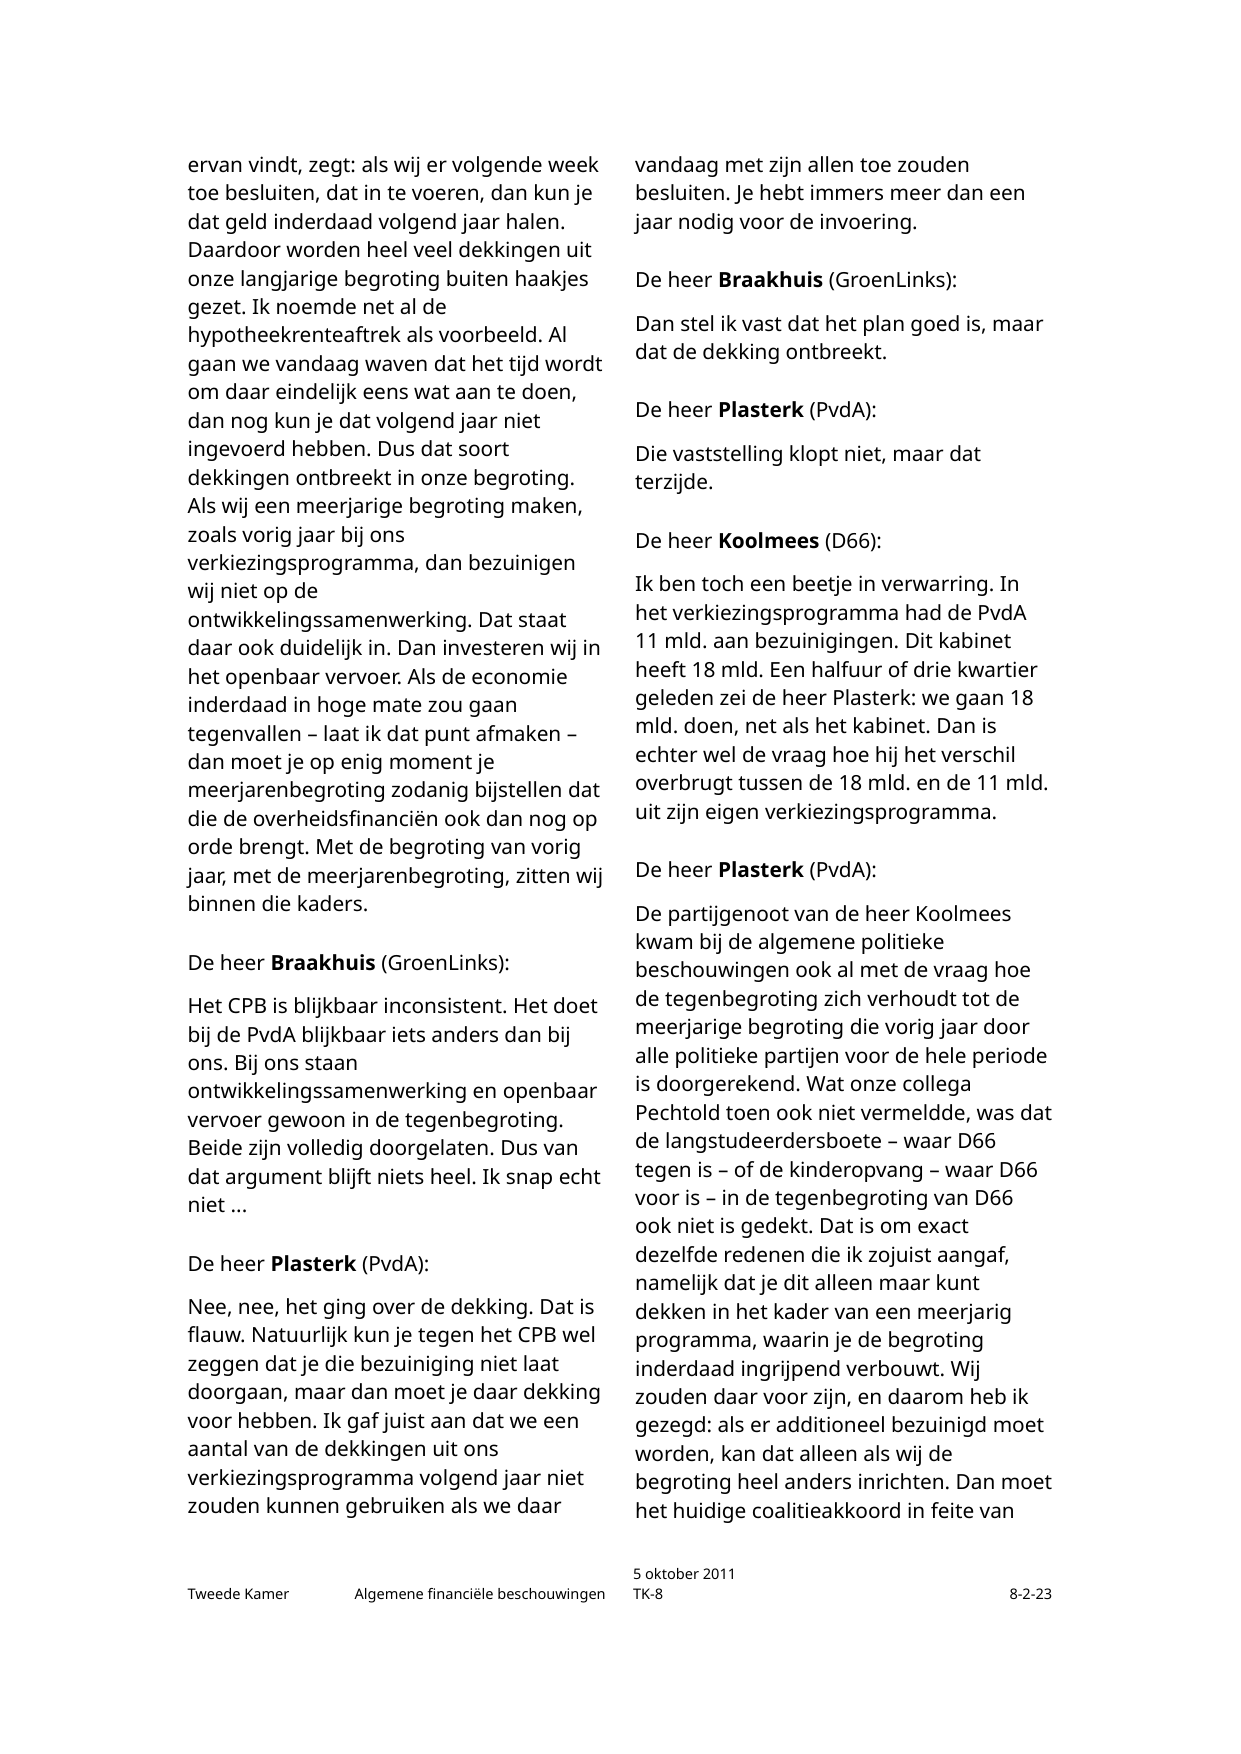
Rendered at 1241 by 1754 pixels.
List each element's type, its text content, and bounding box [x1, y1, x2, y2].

text De heer Plasterk (PvdA): [635, 855, 1053, 884]
text De heer Koolmees (D66): [635, 526, 1053, 554]
text ervan vindt, zegt: als wij er volgende week toe besluiten, dat in te voeren, dan kun je dat geld inderdaad volgend jaar halen. Daardoor worden heel veel dekkingen uit onze langjarige begroting buiten haakjes gezet. Ik noemde net al de hypotheekrenteaftrek als voorbeeld. Al gaan we vandaag waven dat het tijd wordt om daar eindelijk eens wat aan te doen, dan nog kun je dat volgend jaar niet ingevoerd hebben. Dus dat soort dekkingen ontbreekt in onze begroting. Als wij een meerjarige begroting maken, zoals vorig jaar bij ons verkiezingsprogramma, dan bezuinigen wij niet op de ontwikkelingssamenwerking. Dat staat daar ook duidelijk in. Dan investeren wij in het openbaar vervoer. Als de economie inderdaad in hoge mate zou gaan tegenvallen – laat ik dat punt afmaken – dan moet je op enig moment je meerjarenbegroting zodanig bijstellen dat die de overheidsfinanciën ook dan nog op orde brengt. Met de begroting van vorig jaar, met de meerjarenbegroting, zitten wij binnen die kaders. [187, 150, 605, 918]
text De heer Plasterk (PvdA): [635, 396, 1053, 424]
text De heer Braakhuis (GroenLinks): [635, 265, 1053, 294]
text Nee, nee, het ging over de dekking. Dat is flauw. Natuurlijk kun je tegen het CPB wel zeggen dat je die bezuiniging niet laat doorgaan, maar dan moet je daar dekking voor hebben. Ik gaf juist aan dat we een aantal van de dekkingen uit ons verkiezingsprogramma volgend jaar niet zouden kunnen gebruiken als we daar [187, 1292, 605, 1520]
text Het CPB is blijkbaar inconsistent. Het doet bij de PvdA blijkbaar iets anders dan bij ons. Bij ons staan ontwikkelingssamenwerking en openbaar vervoer gewoon in de tegenbegroting. Beide zijn volledig doorgelaten. Dus van dat argument blijft niets heel. Ik snap echt niet ... [187, 991, 605, 1219]
text Ik ben toch een beetje in verwarring. In het verkiezingsprogramma had de PvdA 11 mld. aan bezuinigingen. Dit kabinet heeft 18 mld. Een halfuur of drie kwartier geleden zei de heer Plasterk: we gaan 18 mld. doen, net als het kabinet. Dan is echter wel de vraag hoe hij het verschil overbrugt tussen de 18 mld. en de 11 mld. uit zijn eigen verkiezingsprogramma. [635, 569, 1053, 825]
text Dan stel ik vast dat het plan goed is, maar dat de dekking ontbreekt. [635, 309, 1053, 366]
text Die vaststelling klopt niet, maar dat terzijde. [635, 439, 1053, 496]
text De heer Plasterk (PvdA): [187, 1249, 605, 1277]
text De heer Braakhuis (GroenLinks): [187, 948, 605, 976]
text vandaag met zijn allen toe zouden besluiten. Je hebt immers meer dan een jaar nodig voor de invoering. [635, 150, 1053, 235]
text De partijgenoot van de heer Koolmees kwam bij de algemene politieke beschouwingen ook al met de vraag hoe de tegenbegroting zich verhoudt tot de meerjarige begroting die vorig jaar door alle politieke partijen voor de hele periode is doorgerekend. Wat onze collega Pechtold toen ook niet vermeldde, was dat de langstudeerdersboete – waar D66 tegen is – of de kinderopvang – waar D66 voor is – in de tegenbegroting van D66 ook niet is gedekt. Dat is om exact dezelfde redenen die ik zojuist aangaf, namelijk dat je dit alleen maar kunt dekken in het kader van een meerjarig programma, waarin je de begroting inderdaad ingrijpend verbouwt. Wij zouden daar voor zijn, en daarom heb ik gezegd: als er additioneel bezuinigd moet worden, kan dat alleen als wij de begroting heel anders inrichten. Dan moet het huidige coalitieakkoord in feite van [635, 899, 1053, 1524]
